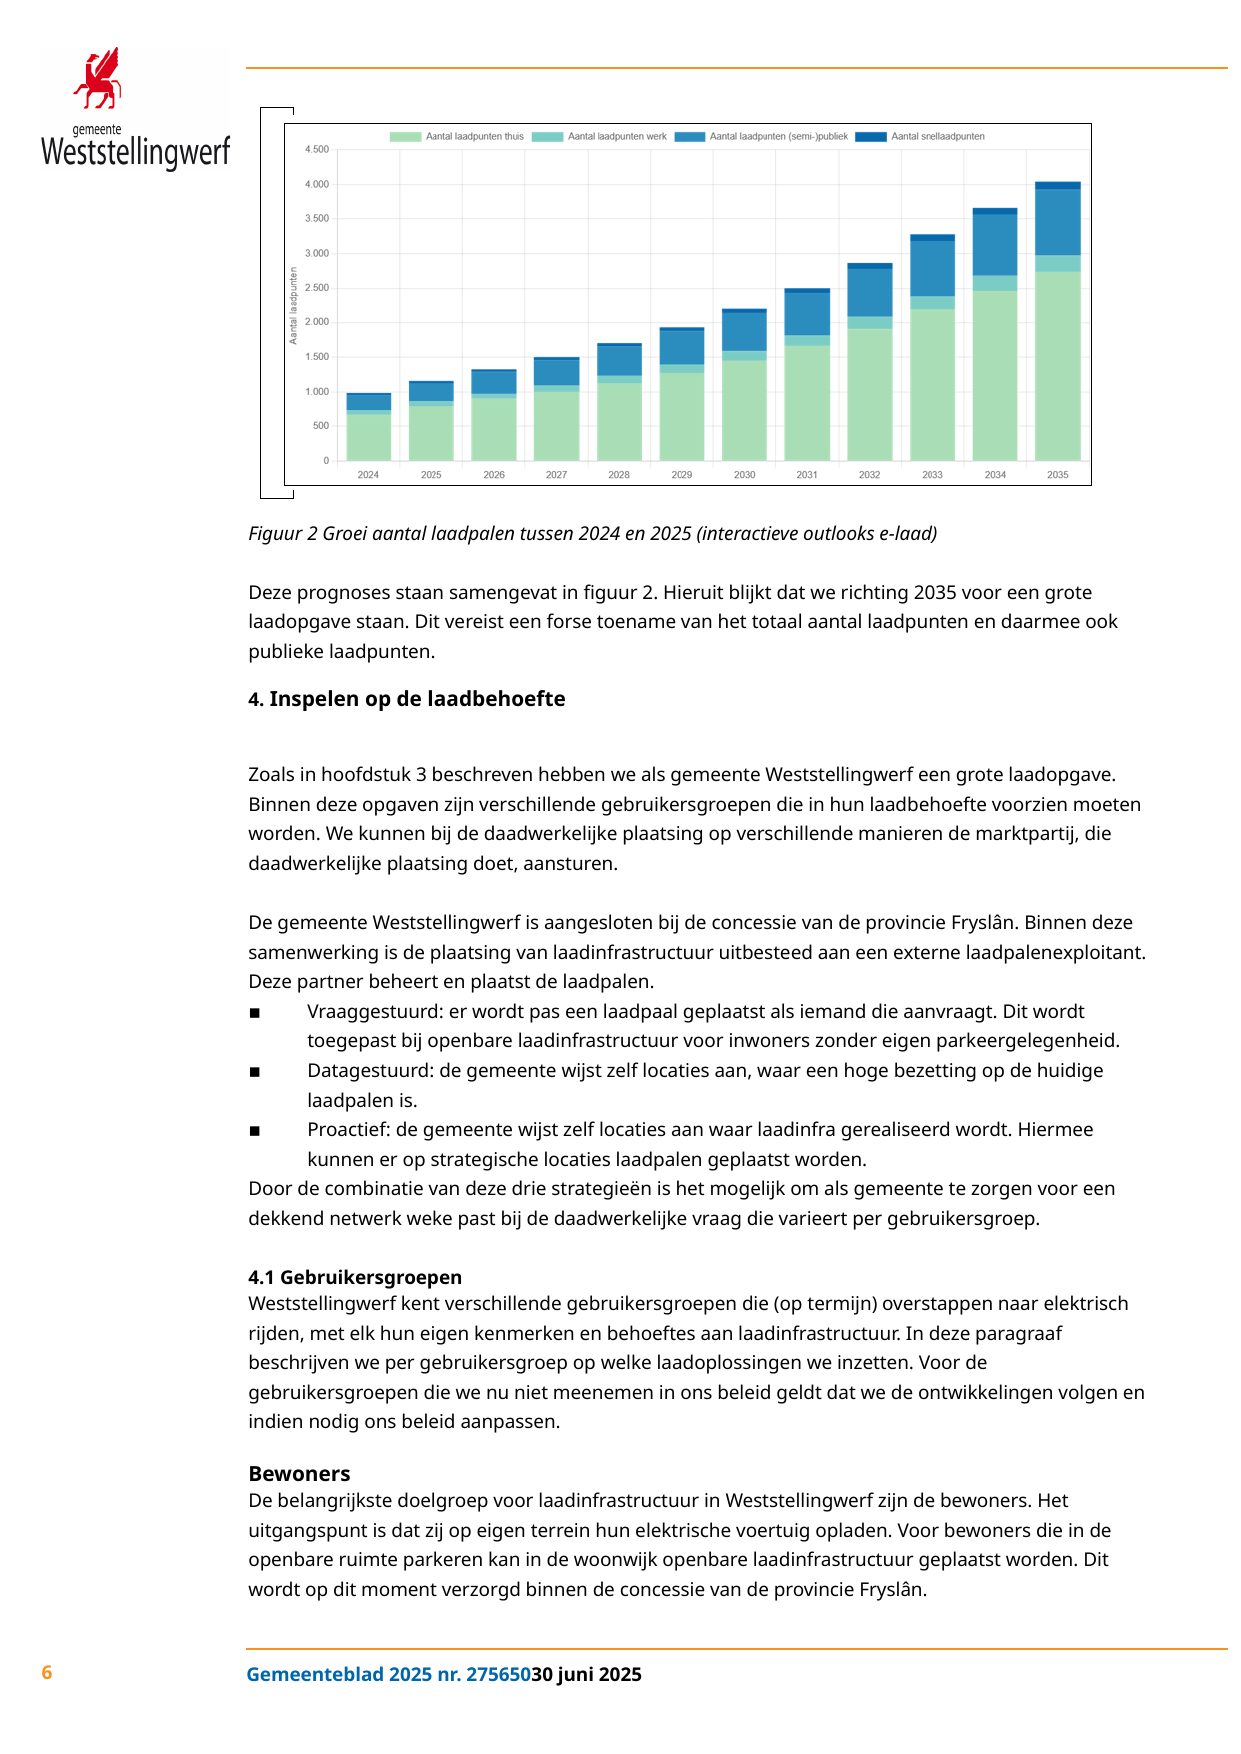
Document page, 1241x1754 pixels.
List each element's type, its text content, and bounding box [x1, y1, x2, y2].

text Bewoners [248, 1459, 1152, 1487]
text Weststellingwerf kent verschillende gebruikersgroepen die (op termijn) overstappen naar elektrisch rijden, met elk hun eigen kenmerken en behoeftes aan laadinfrastructuur. In deze paragraaf beschrijven we per gebruikersgroep op welke laadoplossingen we inzetten. Voor de gebruikersgroepen die we nu niet meenemen in ons beleid geldt dat we de ontwikkelingen volgen en indien nodig ons beleid aanpassen. [248, 1290, 1152, 1434]
table_header De belangrijkste doelgroep voor laadinfrastructuur in Weststellingwerf zijn de bewoners. Het uitgangspunt is dat zij op eigen terrein hun elektrische voertuig opladen. Voor bewoners die in de openbare ruimte parkeren kan in de woonwijk openbare laadinfrastructuur geplaatst worden. Dit wordt op dit moment verzorgd binnen de concessie van de provincie Fryslân. [248, 1488, 1152, 1602]
list Vraaggestuurd: er wordt pas een laadpaal geplaatst als iemand die aanvraagt. Dit wordt toegepast bij openbare laadinfrastructuur voor inwoners zonder eigen parkeergelegenheid. [248, 998, 1152, 1053]
text De gemeente Weststellingwerf is aangesloten bij de concessie van de provincie Fryslân. Binnen deze samenwerking is de plaatsing van laadinfrastructuur uitbesteed aan een externe laadpalenexploitant. Deze partner beheert en plaatst de laadpalen. [248, 909, 1152, 994]
text Figuur 2 Groei aantal laadpalen tussen 2024 en 2025 (interactieve outlooks e-laad) [248, 520, 1152, 546]
text Door de combinatie van deze drie strategieën is het mogelijk om als gemeente te zorgen voor een dekkend netwerk weke past bij de daadwerkelijke vraag die varieert per gebruikersgroep. [248, 1176, 1152, 1231]
text 4.1 Gebruikersgroepen [248, 1264, 1152, 1290]
list Proactief: de gemeente wijst zelf locaties aan waar laadinfra gerealiseerd wordt. Hiermee kunnen er op strategische locaties laadpalen geplaatst worden. [248, 1116, 1152, 1172]
text 4. Inspelen op de laadbehoefte [248, 684, 1152, 712]
text Deze prognoses staan samengevat in figuur 2. Hieruit blijkt dat we richting 2035 voor een grote laadopgave staan. Dit vereist een forse toename van het totaal aantal laadpunten en daarmee ook publieke laadpunten. [248, 579, 1152, 664]
picture [41, 47, 231, 172]
text Zoals in hoofdstuk 3 beschreven hebben we als gemeente Weststellingwerf een grote laadopgave. Binnen deze opgaven zijn verschillende gebruikersgroepen die in hun laadbehoefte voorzien moeten worden. We kunnen bij de daadwerkelijke plaatsing op verschillende manieren de marktpartij, die daadwerkelijke plaatsing doet, aansturen. [248, 761, 1152, 876]
picture [268, 115, 1096, 490]
list Datagestuurd: de gemeente wijst zelf locaties aan, waar een hoge bezetting op de huidige laadpalen is. [248, 1057, 1152, 1113]
